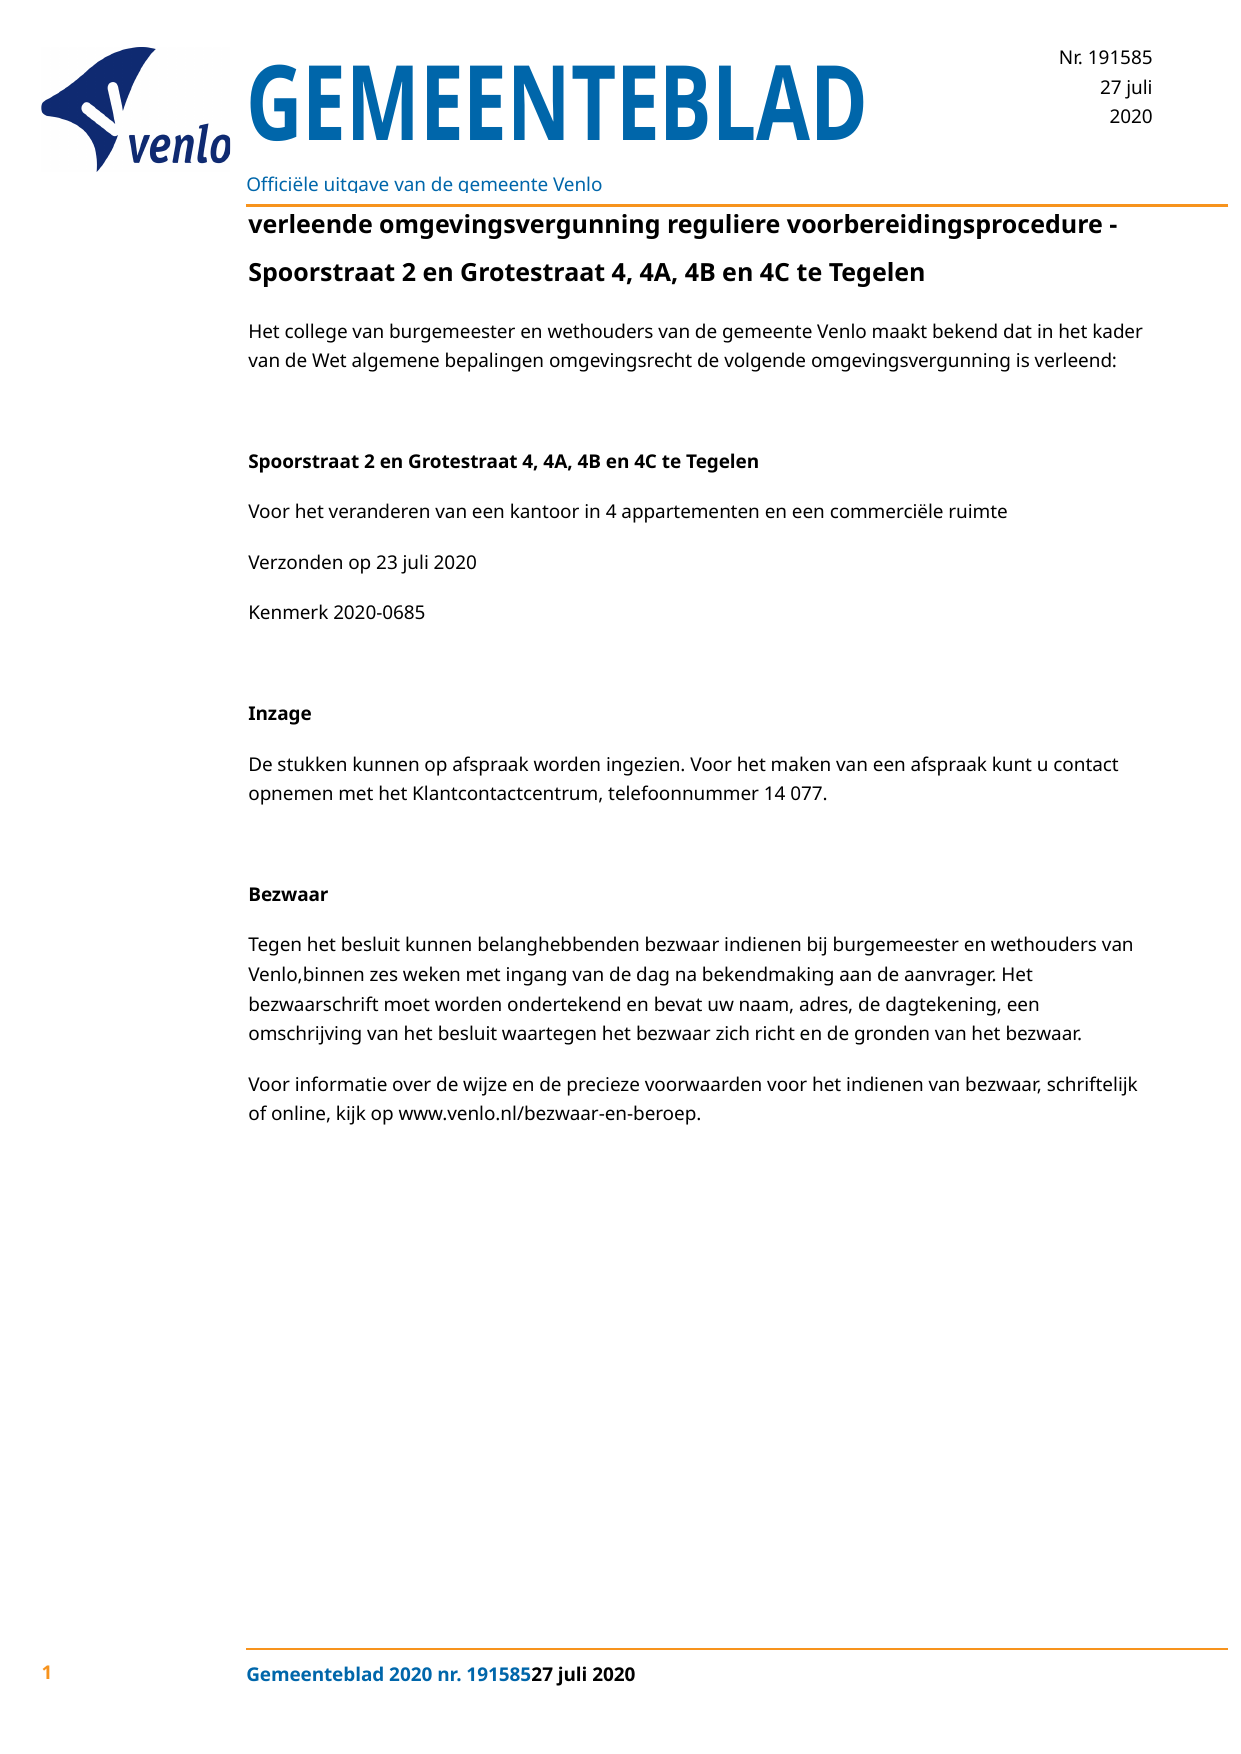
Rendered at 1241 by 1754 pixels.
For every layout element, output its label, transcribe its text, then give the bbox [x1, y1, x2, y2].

text verleende omgevingsvergunning reguliere voorbereidingsprocedure - Spoorstraat 2 en Grotestraat 4, 4A, 4B en 4C te Tegelen [248, 207, 1152, 288]
text Voor het veranderen van een kantoor in 4 appartementen en een commerciële ruimte [248, 499, 1152, 524]
text Verzonden op 23 juli 2020 [248, 549, 1152, 575]
text Inzage [248, 700, 1152, 726]
text De stukken kunnen op afspraak worden ingezien. Voor het maken van een afspraak kunt u contact opnemen met het Klantcontactcentrum, telefoonnummer 14 077. [248, 751, 1152, 806]
text Spoorstraat 2 en Grotestraat 4, 4A, 4B en 4C te Tegelen [248, 448, 1152, 474]
text Het college van burgemeester en wethouders van de gemeente Venlo maakt bekend dat in het kader van de Wet algemene bepalingen omgevingsrecht de volgende omgevingsvergunning is verleend: [248, 318, 1152, 373]
text Tegen het besluit kunnen belanghebbenden bezwaar indienen bij burgemeester en wethouders van Venlo,binnen zes weken met ingang van de dag na bekendmaking aan de aanvrager. Het bezwaarschrift moet worden ondertekend en bevat uw naam, adres, de dagtekening, een omschrijving van het besluit waartegen het bezwaar zich richt en de gronden van het bezwaar. [248, 932, 1152, 1046]
picture [41, 47, 231, 172]
text Voor informatie over de wijze en de precieze voorwaarden voor het indienen van bezwaar, schriftelijk of online, kijk op www.venlo.nl/bezwaar-en-beroep. [248, 1071, 1152, 1126]
text Bezwaar [248, 881, 1152, 907]
text Kenmerk 2020-0685 [248, 599, 1152, 625]
